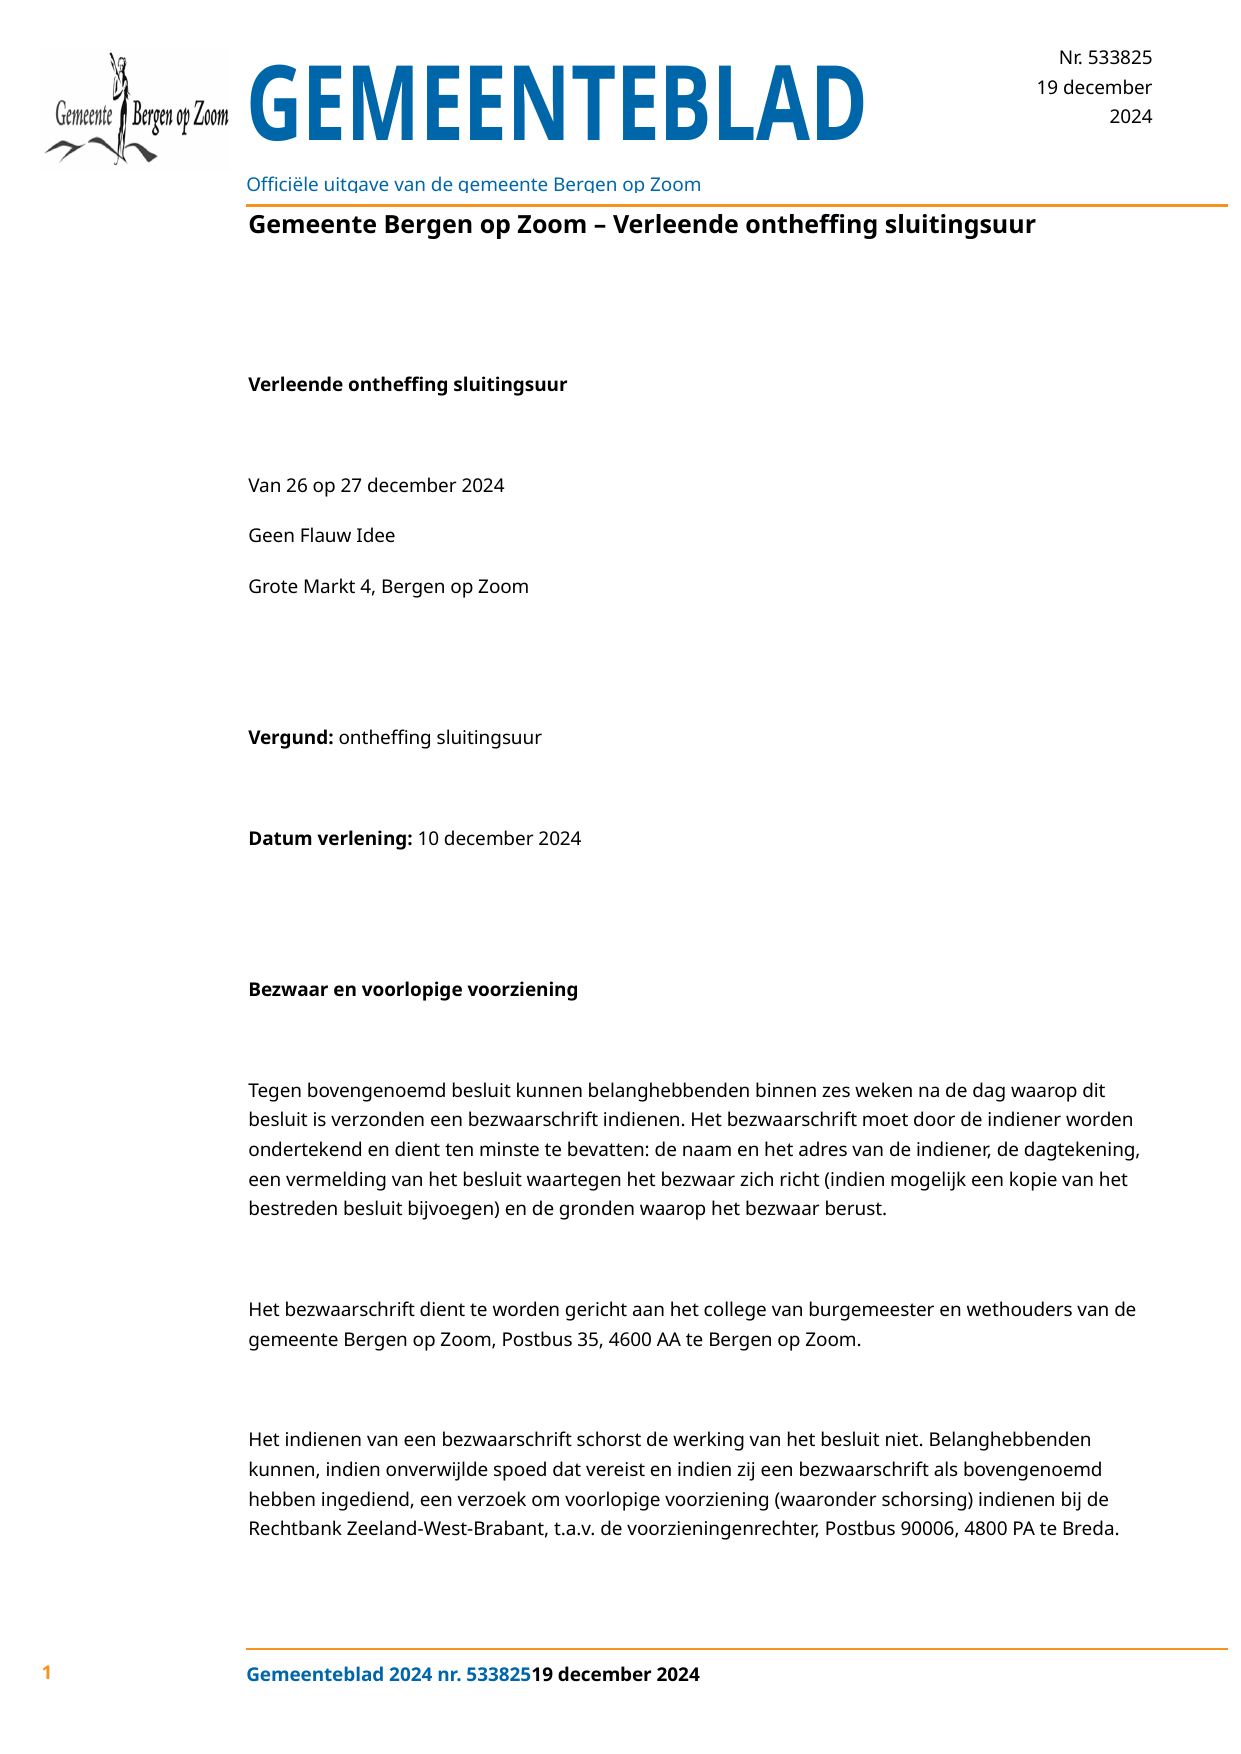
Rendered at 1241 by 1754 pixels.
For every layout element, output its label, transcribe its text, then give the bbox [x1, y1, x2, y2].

text Vergund: ontheffing sluitingsuur [248, 724, 1152, 750]
text Van 26 op 27 december 2024 [248, 472, 1152, 498]
text Het bezwaarschrift dient te worden gericht aan het college van burgemeester en wethouders van de gemeente Bergen op Zoom, Postbus 35, 4600 AA te Bergen op Zoom. [248, 1296, 1152, 1351]
text Grote Markt 4, Bergen op Zoom [248, 573, 1152, 598]
text Datum verlening: 10 december 2024 [248, 825, 1152, 851]
text Verleende ontheffing sluitingsuur [248, 371, 1152, 397]
text Het indienen van een bezwaarschrift schorst de werking van het besluit niet. Belanghebbenden kunnen, indien onverwijlde spoed dat vereist en indien zij een bezwaarschrift als bovengenoemd hebben ingediend, een verzoek om voorlopige voorziening (waaronder schorsing) indienen bij de Rechtbank Zeeland-West-Brabant, t.a.v. de voorzieningenrechter, Postbus 90006, 4800 PA te Breda. [248, 1427, 1152, 1541]
text Gemeente Bergen op Zoom – Verleende ontheffing sluitingsuur [248, 207, 1152, 241]
text Bezwaar en voorlopige voorziening [248, 976, 1152, 1002]
text Tegen bovengenoemd besluit kunnen belanghebbenden binnen zes weken na de dag waarop dit besluit is verzonden een bezwaarschrift indienen. Het bezwaarschrift moet door de indiener worden ondertekend en dient ten minste te bevatten: de naam en het adres van de indiener, de dagtekening, een vermelding van het besluit waartegen het bezwaar zich richt (indien mogelijk een kopie van het bestreden besluit bijvoegen) en de gronden waarop het bezwaar berust. [248, 1077, 1152, 1221]
text Geen Flauw Idee [248, 522, 1152, 548]
picture [41, 47, 231, 172]
